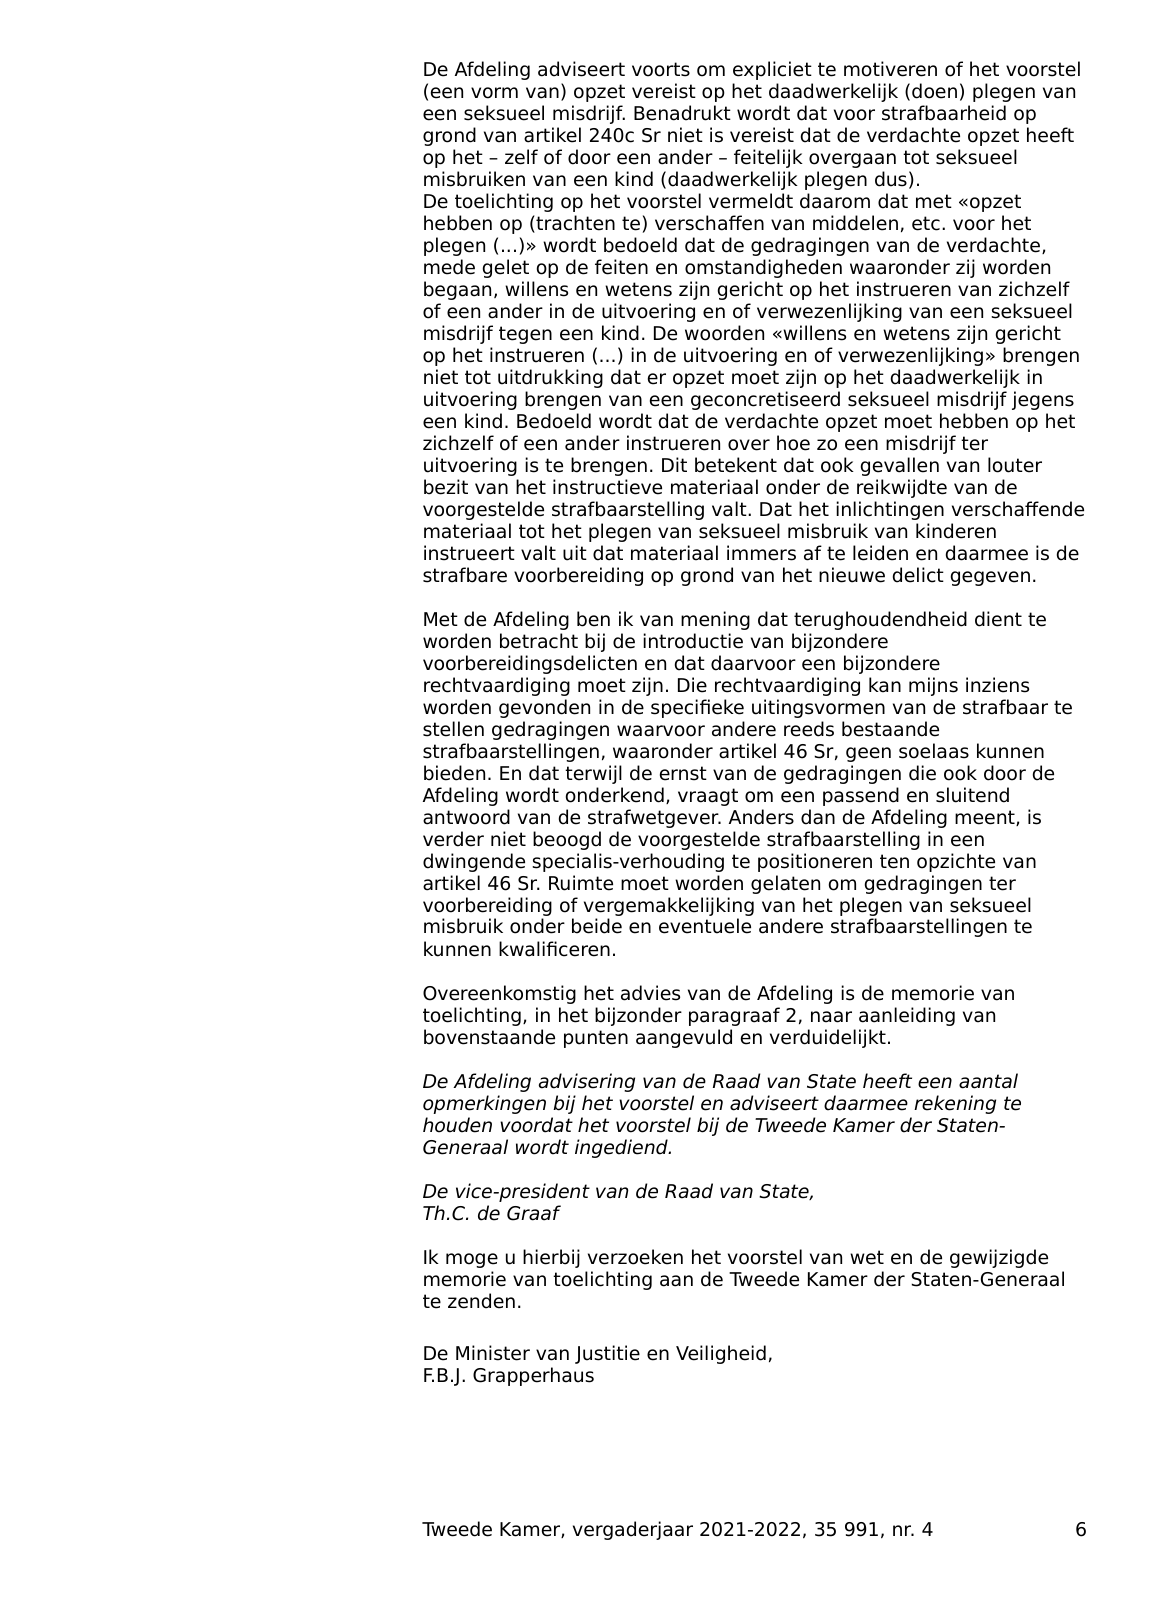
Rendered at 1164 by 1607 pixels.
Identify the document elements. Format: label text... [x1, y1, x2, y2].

text De vice-president van de Raad van State, [422, 1181, 1087, 1203]
text Th.C. de Graaf [422, 1203, 1087, 1225]
text Ik moge u hierbij verzoeken het voorstel van wet en de gewijzigde memorie van toelichting aan de Tweede Kamer der Staten-Generaal te zenden. [422, 1247, 1087, 1313]
text Met de Afdeling ben ik van mening dat terughoudendheid dient te worden betracht bij de introductie van bijzondere voorbereidingsdelicten en dat daarvoor een bijzondere rechtvaardiging moet zijn. Die rechtvaardiging kan mijns inziens worden gevonden in de specifieke uitingsvormen van de strafbaar te stellen gedragingen waarvoor andere reeds bestaande strafbaarstellingen, waaronder artikel 46 Sr, geen soelaas kunnen bieden. En dat terwijl de ernst van de gedragingen die ook door de Afdeling wordt onderkend, vraagt om een passend en sluitend antwoord van de strafwetgever. Anders dan de Afdeling meent, is verder niet beoogd de voorgestelde strafbaarstelling in een dwingende specialis-verhouding te positioneren ten opzichte van artikel 46 Sr. Ruimte moet worden gelaten om gedragingen ter voorbereiding of vergemakkelijking van het plegen van seksueel misbruik onder beide en eventuele andere strafbaarstellingen te kunnen kwalificeren. [422, 609, 1087, 960]
text De Afdeling advisering van de Raad van State heeft een aantal opmerkingen bij het voorstel en adviseert daarmee rekening te houden voordat het voorstel bij de Tweede Kamer der Staten-Generaal wordt ingediend. [422, 1071, 1087, 1159]
text De toelichting op het voorstel vermeldt daarom dat met «opzet hebben op (trachten te) verschaffen van middelen, etc. voor het plegen (...)» wordt bedoeld dat de gedragingen van de verdachte, mede gelet op de feiten en omstandigheden waaronder zij worden begaan, willens en wetens zijn gericht op het instrueren van zichzelf of een ander in de uitvoering en of verwezenlijking van een seksueel misdrijf tegen een kind. De woorden «willens en wetens zijn gericht op het instrueren (...) in de uitvoering en of verwezenlijking» brengen niet tot uitdrukking dat er opzet moet zijn op het daadwerkelijk in uitvoering brengen van een geconcretiseerd seksueel misdrijf jegens een kind. Bedoeld wordt dat de verdachte opzet moet hebben op het zichzelf of een ander instrueren over hoe zo een misdrijf ter uitvoering is te brengen. Dit betekent dat ook gevallen van louter bezit van het instructieve materiaal onder de reikwijdte van de voorgestelde strafbaarstelling valt. Dat het inlichtingen verschaffende materiaal tot het plegen van seksueel misbruik van kinderen instrueert valt uit dat materiaal immers af te leiden en daarmee is de strafbare voorbereiding op grond van het nieuwe delict gegeven. [422, 191, 1087, 587]
text De Minister van Justitie en Veiligheid, F.B.J. Grapperhaus [422, 1343, 1087, 1387]
text De Afdeling adviseert voorts om expliciet te motiveren of het voorstel (een vorm van) opzet vereist op het daadwerkelijk (doen) plegen van een seksueel misdrijf. Benadrukt wordt dat voor strafbaarheid op grond van artikel 240c Sr niet is vereist dat de verdachte opzet heeft op het – zelf of door een ander – feitelijk overgaan tot seksueel misbruiken van een kind (daadwerkelijk plegen dus). [422, 59, 1087, 191]
text Overeenkomstig het advies van de Afdeling is de memorie van toelichting, in het bijzonder paragraaf 2, naar aanleiding van bovenstaande punten aangevuld en verduidelijkt. [422, 983, 1087, 1048]
